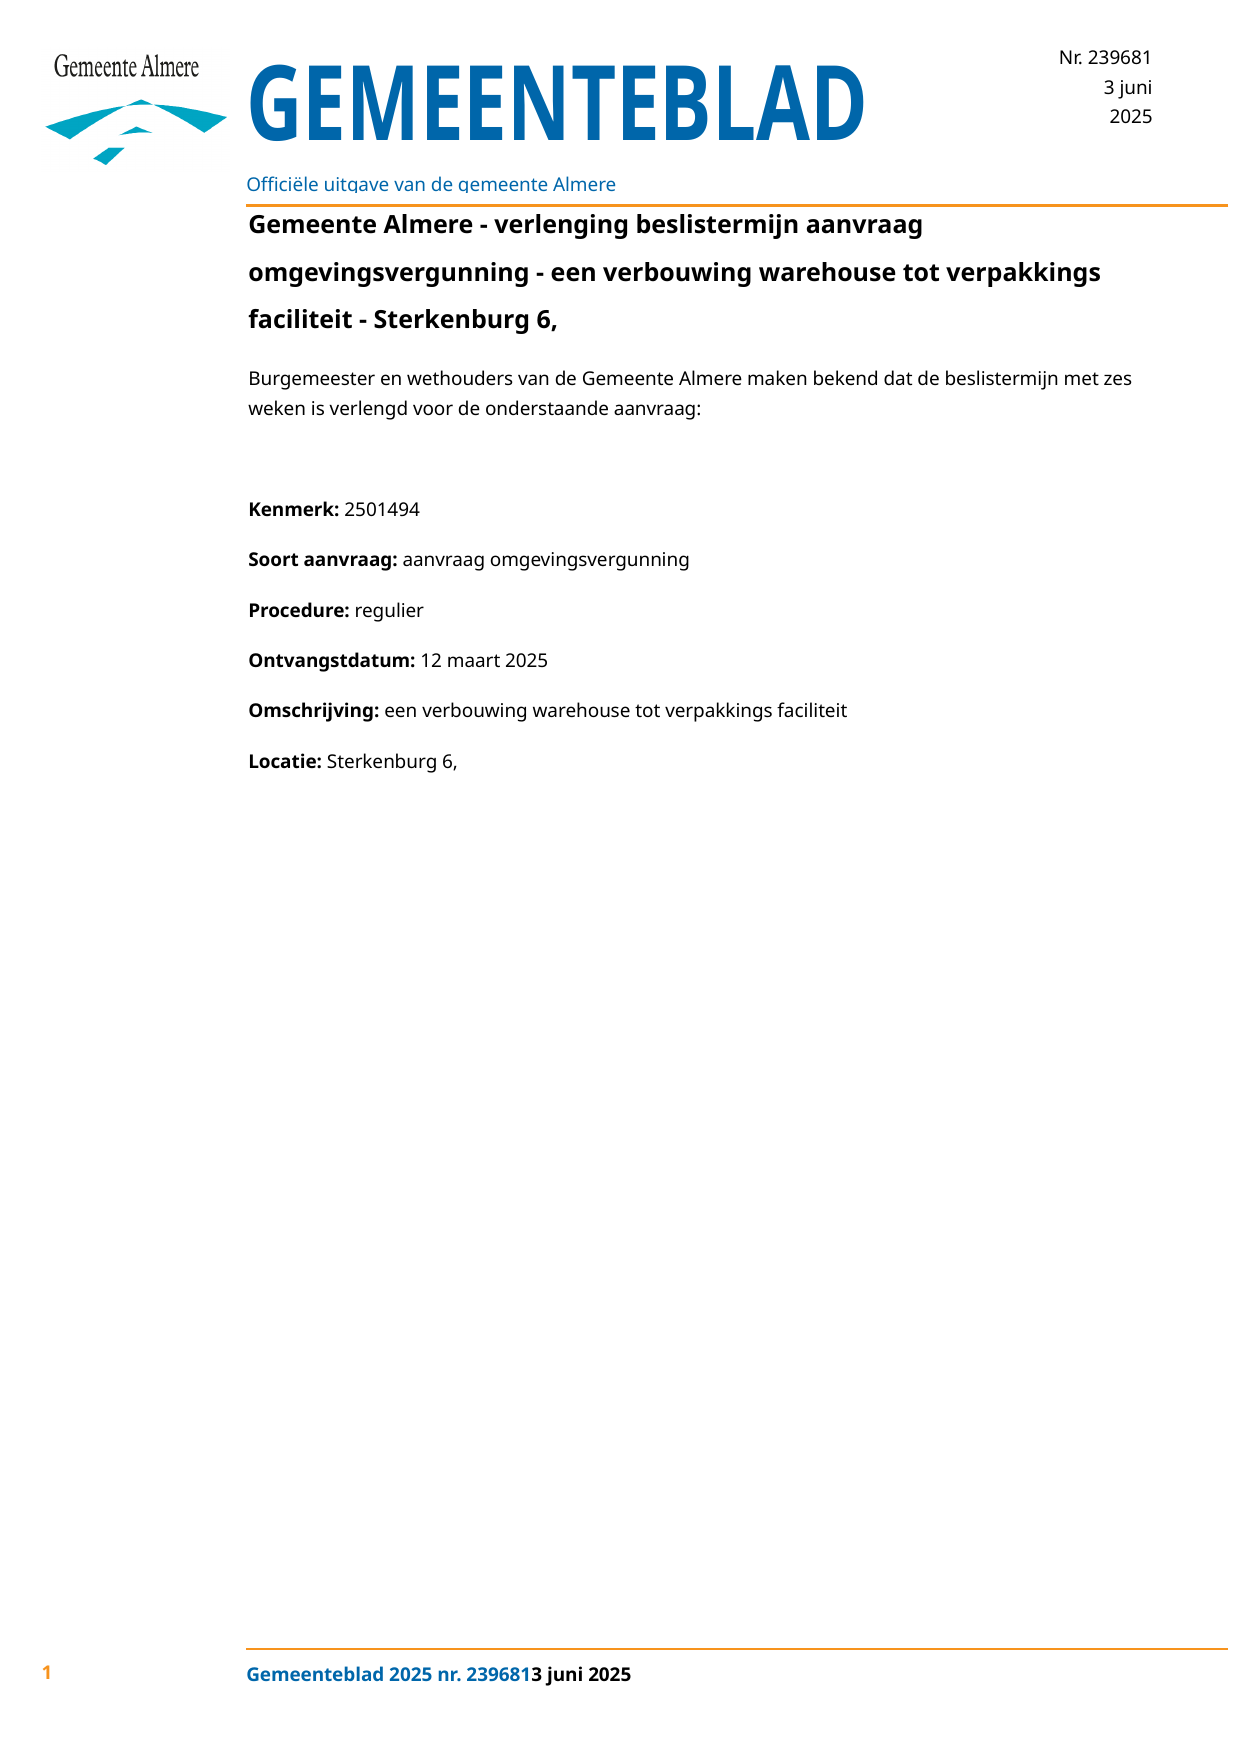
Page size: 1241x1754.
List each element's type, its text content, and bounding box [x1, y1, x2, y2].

text Gemeente Almere - verlenging beslistermijn aanvraag omgevingsvergunning - een verbouwing warehouse tot verpakkings faciliteit - Sterkenburg 6, [248, 207, 1152, 336]
text Omschrijving: een verbouwing warehouse tot verpakkings faciliteit [248, 698, 1152, 723]
text Burgemeester en wethouders van de Gemeente Almere maken bekend dat de beslistermijn met zes weken is verlengd voor de onderstaande aanvraag: [248, 366, 1152, 421]
text Procedure: regulier [248, 597, 1152, 622]
text Soort aanvraag: aanvraag omgevingsvergunning [248, 546, 1152, 572]
text Kenmerk: 2501494 [248, 496, 1152, 522]
text Locatie: Sterkenburg 6, [248, 748, 1152, 774]
text Ontvangstdatum: 12 maart 2025 [248, 647, 1152, 673]
picture [41, 47, 231, 172]
